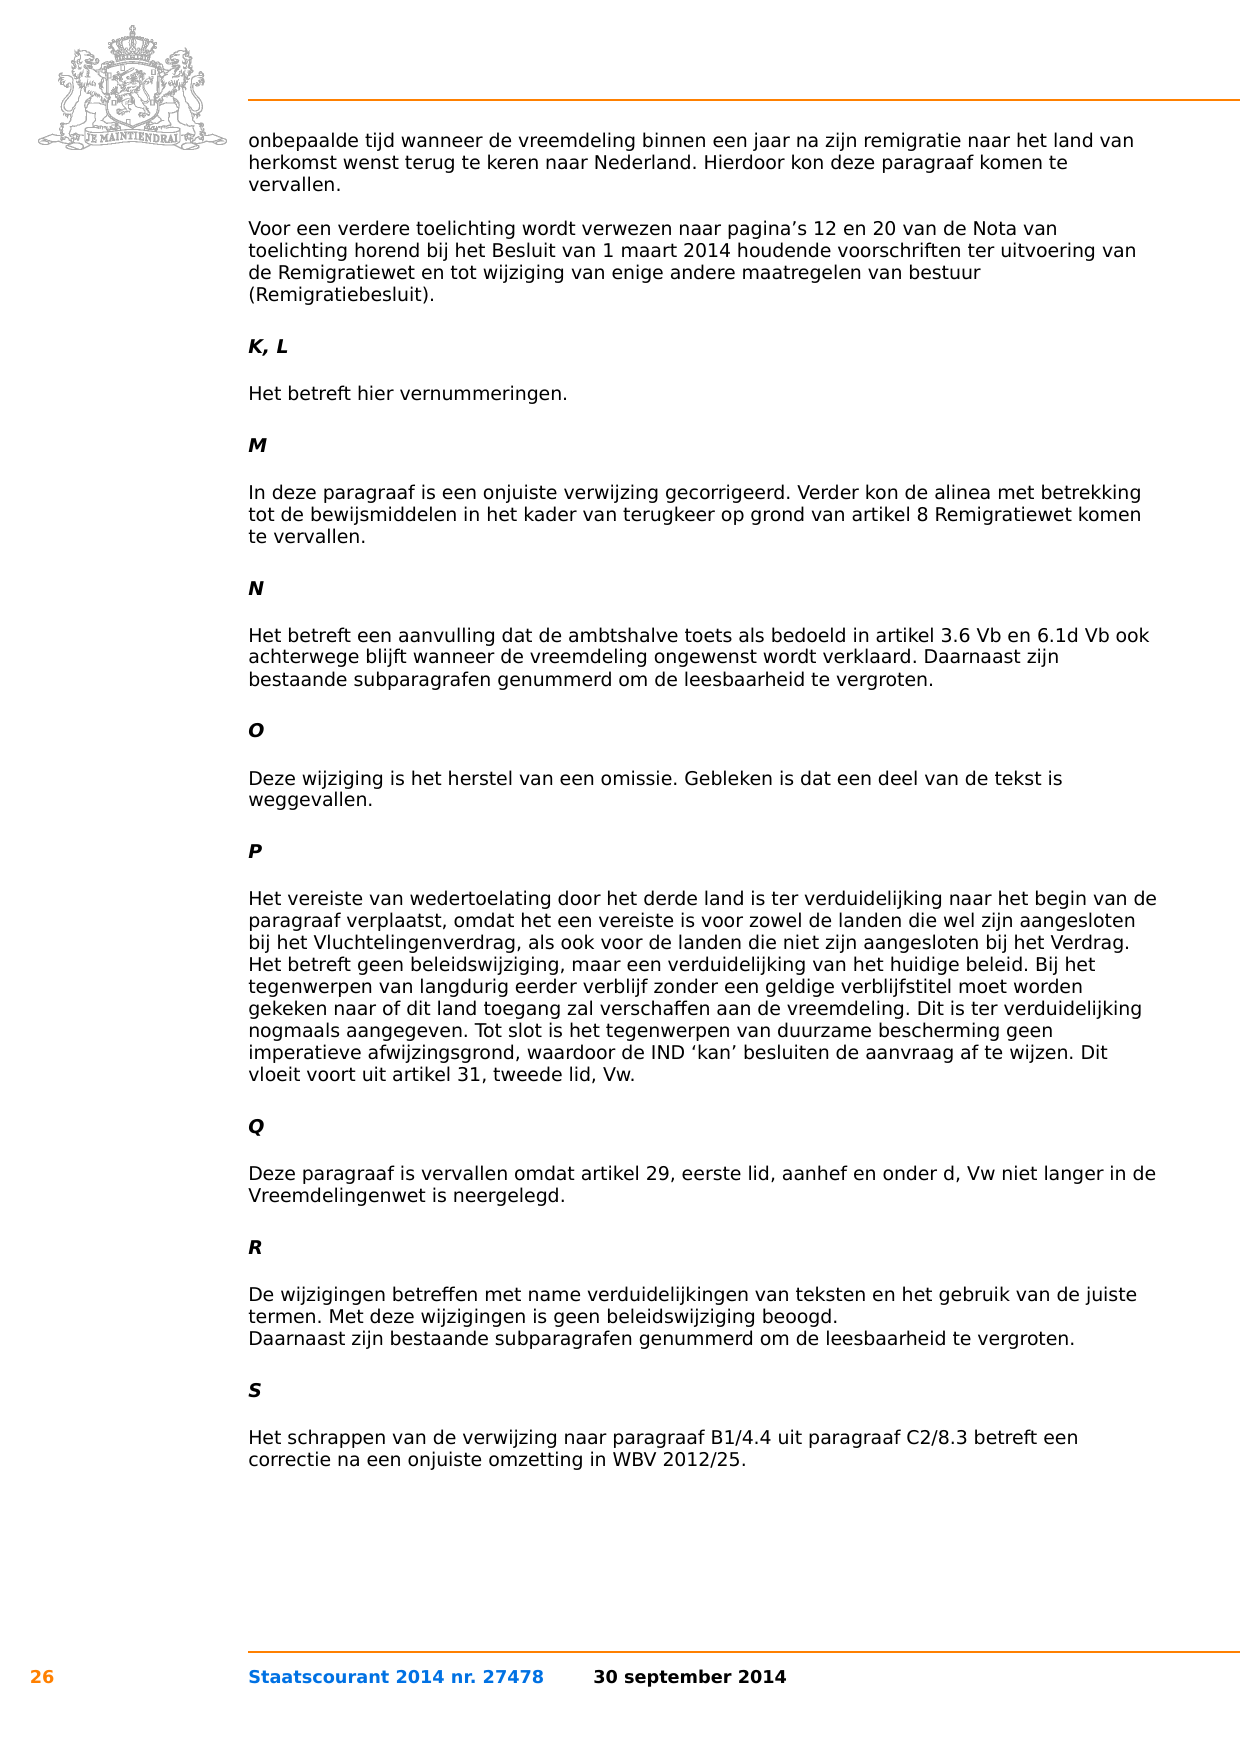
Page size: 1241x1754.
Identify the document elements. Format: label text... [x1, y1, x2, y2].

subtitle N [248, 577, 1163, 599]
subtitle R [248, 1237, 1163, 1259]
text Het betreft hier vernummeringen. [248, 383, 1163, 404]
subtitle M [248, 434, 1163, 457]
text Deze wijziging is het herstel van een omissie. Gebleken is dat een deel van de tekst is weggevallen. [248, 767, 1163, 811]
text onbepaalde tijd wanneer de vreemdeling binnen een jaar na zijn remigratie naar het land van herkomst wenst terug te keren naar Nederland. Hierdoor kon deze paragraaf komen te vervallen. [248, 130, 1163, 196]
text Het schrappen van de verwijzing naar paragraaf B1/4.4 uit paragraaf C2/8.3 betreft een correctie na een onjuiste omzetting in WBV 2012/25. [248, 1427, 1163, 1471]
subtitle O [248, 720, 1163, 742]
text In deze paragraaf is een onjuiste verwijzing gecorrigeerd. Verder kon de alinea met betrekking tot de bewijsmiddelen in het kader van terugkeer op grond van artikel 8 Remigratiewet komen te vervallen. [248, 482, 1163, 547]
text Deze paragraaf is vervallen omdat artikel 29, eerste lid, aanhef en onder d, Vw niet langer in de Vreemdelingenwet is neergelegd. [248, 1163, 1163, 1207]
text Het vereiste van wedertoelating door het derde land is ter verduidelijking naar het begin van de paragraaf verplaatst, omdat het een vereiste is voor zowel de landen die wel zijn aangesloten bij het Vluchtelingenverdrag, als ook voor de landen die niet zijn aangesloten bij het Verdrag. Het betreft geen beleidswijziging, maar een verduidelijking van het huidige beleid. Bij het tegenwerpen van langdurig eerder verblijf zonder een geldige verblijfstitel moet worden gekeken naar of dit land toegang zal verschaffen aan de vreemdeling. Dit is ter verduidelijking nogmaals aangegeven. Tot slot is het tegenwerpen van duurzame bescherming geen imperatieve afwijzingsgrond, waardoor de IND ‘kan’ besluiten de aanvraag af te wijzen. Dit vloeit voort uit artikel 31, tweede lid, Vw. [248, 888, 1163, 1086]
subtitle P [248, 841, 1163, 863]
text Daarnaast zijn bestaande subparagrafen genummerd om de leesbaarheid te vergroten. [248, 1328, 1163, 1350]
picture [38, 25, 227, 150]
text De wijzigingen betreffen met name verduidelijkingen van teksten en het gebruik van de juiste termen. Met deze wijzigingen is geen beleidswijziging beoogd. [248, 1284, 1163, 1328]
text Voor een verdere toelichting wordt verwezen naar pagina’s 12 en 20 van de Nota van toelichting horend bij het Besluit van 1 maart 2014 houdende voorschriften ter uitvoering van de Remigratiewet en tot wijziging van enige andere maatregelen van bestuur (Remigratiebesluit). [248, 218, 1163, 306]
subtitle K, L [248, 336, 1163, 358]
text Het betreft een aanvulling dat de ambtshalve toets als bedoeld in artikel 3.6 Vb en 6.1d Vb ook achterwege blijft wanneer de vreemdeling ongewenst wordt verklaard. Daarnaast zijn bestaande subparagrafen genummerd om de leesbaarheid te vergroten. [248, 624, 1163, 690]
subtitle S [248, 1380, 1163, 1402]
subtitle Q [248, 1116, 1163, 1138]
